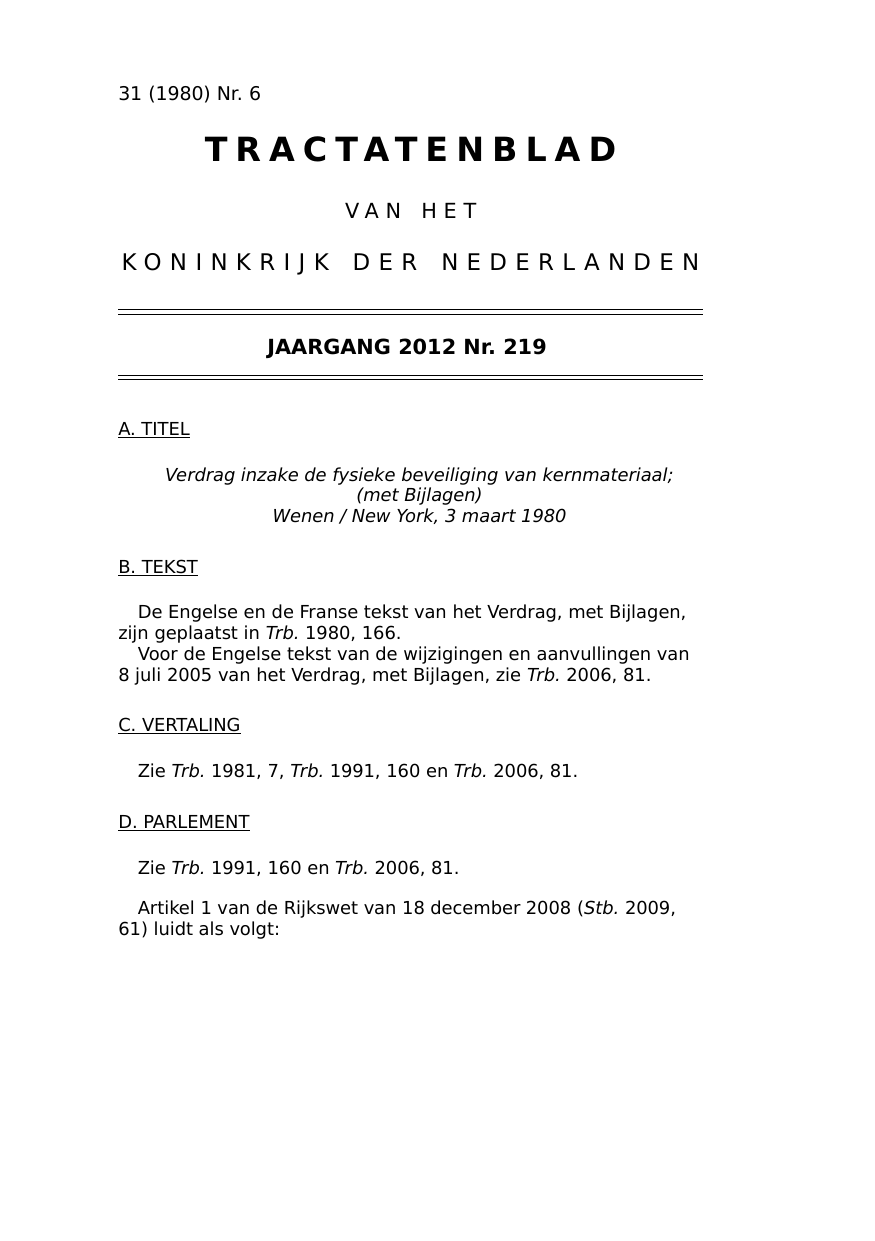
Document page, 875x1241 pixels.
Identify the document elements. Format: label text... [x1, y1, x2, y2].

text Wenen / New York, 3 maart 1980 [118, 506, 703, 527]
text KONINKRIJK DER NEDERLANDEN [118, 249, 703, 276]
text Voor de Engelse tekst van de wijzigingen en aanvullingen van 8 juli 2005 van het Verdrag, met Bijlagen, zie Trb. 2006, 81. [118, 644, 703, 685]
text De Engelse en de Franse tekst van het Verdrag, met Bijlagen, zijn geplaatst in Trb. 1980, 166. [118, 602, 703, 644]
text 31 (1980) Nr. 6 [118, 83, 703, 105]
text JAARGANG 2012 Nr. 219 [118, 335, 703, 359]
text Zie Trb. 1981, 7, Trb. 1991, 160 en Trb. 2006, 81. [118, 761, 703, 782]
text (met Bijlagen) [118, 485, 703, 506]
text VAN HET [118, 199, 703, 223]
text TRACTATENBLAD [118, 130, 703, 169]
text Artikel 1 van de Rijkswet van 18 december 2008 (Stb. 2009, 61) luidt als volgt: [118, 898, 703, 940]
subtitle C. VERTALING [118, 715, 703, 736]
subtitle A. TITEL [118, 419, 703, 439]
subtitle B. TEKST [118, 557, 703, 577]
text Zie Trb. 1991, 160 en Trb. 2006, 81. [118, 857, 703, 878]
subtitle D. PARLEMENT [118, 812, 703, 832]
text Verdrag inzake de fysieke beveiliging van kernmateriaal; [118, 464, 703, 485]
